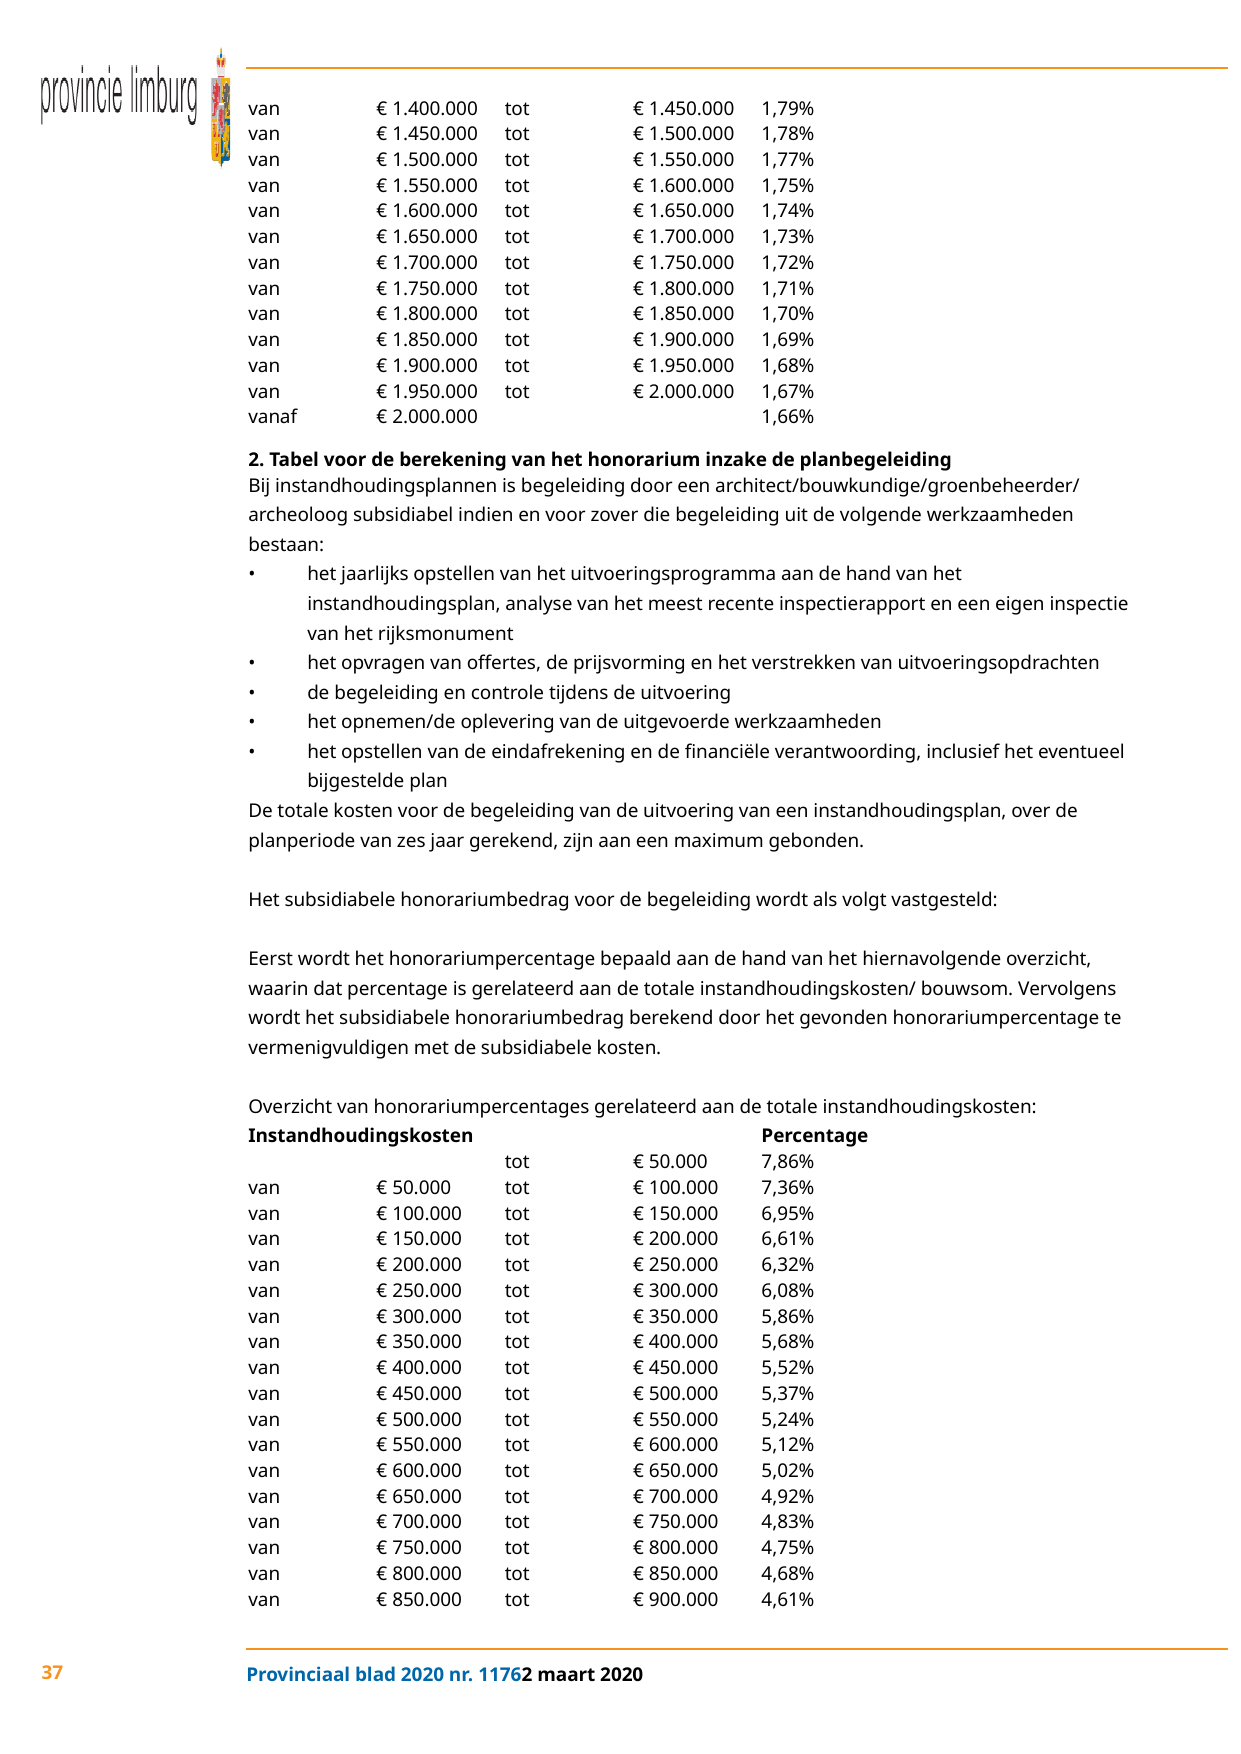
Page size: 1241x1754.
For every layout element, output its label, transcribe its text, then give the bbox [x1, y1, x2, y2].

table_cell € 1.900.000 [633, 326, 761, 352]
text 2. Tabel voor de berekening van het honorarium inzake de planbegeleiding [248, 446, 1152, 472]
text Bij instandhoudingsplannen is begeleiding door een architect/bouwkundige/groenbeheerder/ archeoloog subsidiabel indien en voor zover die begeleiding uit de volgende werkzaamheden bestaan: [248, 472, 1152, 557]
table_cell 5,24% [761, 1406, 1152, 1431]
table_cell tot [505, 1200, 633, 1226]
table_cell € 600.000 [376, 1457, 504, 1483]
table_cell € 650.000 [633, 1457, 761, 1483]
table_cell tot [505, 198, 633, 223]
table_cell € 600.000 [633, 1431, 761, 1457]
table_cell € 1.500.000 [376, 146, 504, 172]
table_cell € 100.000 [633, 1174, 761, 1200]
table_cell tot [505, 1354, 633, 1380]
table_cell 5,02% [761, 1457, 1152, 1483]
list het opvragen van offertes, de prijsvorming en het verstrekken van uitvoeringsopdrachten [248, 649, 1152, 675]
table_cell 6,61% [761, 1226, 1152, 1251]
table_cell 1,75% [761, 172, 1152, 198]
table_cell van [248, 1457, 376, 1483]
table_cell € 350.000 [376, 1329, 504, 1354]
table_cell € 50.000 [633, 1149, 761, 1174]
table_cell 5,68% [761, 1329, 1152, 1354]
table_cell van [248, 1534, 376, 1560]
table_cell 4,68% [761, 1560, 1152, 1586]
table_cell van [248, 1354, 376, 1380]
text De totale kosten voor de begeleiding van de uitvoering van een instandhoudingsplan, over de planperiode van zes jaar gerekend, zijn aan een maximum gebonden. [248, 797, 1152, 852]
table_cell 1,71% [761, 275, 1152, 301]
table_header Instandhoudingskosten [248, 1123, 761, 1148]
table_cell € 500.000 [633, 1380, 761, 1406]
table_cell van [248, 1406, 376, 1431]
table_cell € 1.850.000 [376, 326, 504, 352]
table_cell € 1.750.000 [633, 249, 761, 275]
table_cell van [248, 1586, 376, 1612]
table_cell € 350.000 [633, 1303, 761, 1328]
table_cell tot [505, 172, 633, 198]
table_cell 4,83% [761, 1509, 1152, 1534]
table_cell 6,95% [761, 1200, 1152, 1226]
table_cell € 450.000 [376, 1380, 504, 1406]
table_cell tot [505, 301, 633, 326]
table_cell 1,69% [761, 326, 1152, 352]
table_cell € 700.000 [376, 1509, 504, 1534]
table_cell tot [505, 1251, 633, 1277]
table_cell 5,52% [761, 1354, 1152, 1380]
table_cell 1,72% [761, 249, 1152, 275]
table_cell € 200.000 [633, 1226, 761, 1251]
table_cell 4,61% [761, 1586, 1152, 1612]
list het opnemen/de oplevering van de uitgevoerde werkzaamheden [248, 708, 1152, 734]
table_cell van [248, 249, 376, 275]
table_cell van [248, 224, 376, 249]
table_cell tot [505, 275, 633, 301]
table_cell tot [505, 1483, 633, 1509]
table_cell 5,86% [761, 1303, 1152, 1328]
text Het subsidiabele honorariumbedrag voor de begeleiding wordt als volgt vastgesteld: [248, 886, 1152, 912]
table_cell van [248, 1329, 376, 1354]
table_cell € 1.800.000 [376, 301, 504, 326]
table_cell van [248, 1431, 376, 1457]
table_cell tot [505, 1277, 633, 1303]
table_cell tot [505, 224, 633, 249]
table_cell tot [505, 1303, 633, 1328]
table_cell van [248, 1483, 376, 1509]
list de begeleiding en controle tijdens de uitvoering [248, 679, 1152, 704]
table_cell € 150.000 [376, 1226, 504, 1251]
table_cell € 700.000 [633, 1483, 761, 1509]
table_cell € 300.000 [376, 1303, 504, 1328]
table_cell van [248, 1380, 376, 1406]
table_cell van [248, 1226, 376, 1251]
table_cell van [248, 1174, 376, 1200]
table_cell van [248, 378, 376, 403]
table_cell € 650.000 [376, 1483, 504, 1509]
table_cell [248, 1149, 376, 1174]
table_cell € 300.000 [633, 1277, 761, 1303]
table_cell € 1.500.000 [633, 121, 761, 146]
table_cell € 1.950.000 [633, 352, 761, 378]
table_cell vanaf [248, 404, 376, 429]
table_cell € 1.750.000 [376, 275, 504, 301]
table_cell € 1.700.000 [633, 224, 761, 249]
table_cell € 1.800.000 [633, 275, 761, 301]
table_cell 7,36% [761, 1174, 1152, 1200]
table_cell € 1.850.000 [633, 301, 761, 326]
picture [41, 47, 231, 172]
table_header Percentage [761, 1123, 1152, 1148]
table_cell € 150.000 [633, 1200, 761, 1226]
table_cell tot [505, 1509, 633, 1534]
table_cell € 50.000 [376, 1174, 504, 1200]
table_cell tot [505, 1457, 633, 1483]
table_cell 5,37% [761, 1380, 1152, 1406]
table_cell 1,74% [761, 198, 1152, 223]
table_cell € 2.000.000 [376, 404, 504, 429]
text Eerst wordt het honorariumpercentage bepaald aan de hand van het hiernavolgende overzicht, waarin dat percentage is gerelateerd aan de totale instandhoudingskosten/ bouwsom. Vervolgens wordt het subsidiabele honorariumbedrag berekend door het gevonden honorariumpercentage te vermenigvuldigen met de subsidiabele kosten. [248, 945, 1152, 1059]
table_cell 6,08% [761, 1277, 1152, 1303]
table_cell € 800.000 [633, 1534, 761, 1560]
table_cell € 750.000 [376, 1534, 504, 1560]
table_cell tot [505, 95, 633, 121]
table_cell tot [505, 1380, 633, 1406]
table_cell € 200.000 [376, 1251, 504, 1277]
table_cell 6,32% [761, 1251, 1152, 1277]
table_cell € 850.000 [633, 1560, 761, 1586]
table_cell tot [505, 1174, 633, 1200]
table_cell € 400.000 [376, 1354, 504, 1380]
table_cell van [248, 172, 376, 198]
table_cell € 450.000 [633, 1354, 761, 1380]
table_cell tot [505, 1329, 633, 1354]
table_cell van [248, 1303, 376, 1328]
table_cell van [248, 1251, 376, 1277]
table_cell € 1.950.000 [376, 378, 504, 403]
table_cell € 1.900.000 [376, 352, 504, 378]
table_cell [633, 404, 761, 429]
table_cell van [248, 275, 376, 301]
table_cell € 550.000 [633, 1406, 761, 1431]
table_cell tot [505, 1431, 633, 1457]
table_cell 5,12% [761, 1431, 1152, 1457]
table_cell tot [505, 326, 633, 352]
table_cell € 500.000 [376, 1406, 504, 1431]
table_cell € 1.450.000 [633, 95, 761, 121]
table_cell € 900.000 [633, 1586, 761, 1612]
table_cell € 750.000 [633, 1509, 761, 1534]
table_cell € 2.000.000 [633, 378, 761, 403]
table_cell € 1.450.000 [376, 121, 504, 146]
table_cell van [248, 1277, 376, 1303]
table_cell van [248, 146, 376, 172]
table_cell tot [505, 1226, 633, 1251]
table_cell € 250.000 [633, 1251, 761, 1277]
table_cell € 400.000 [633, 1329, 761, 1354]
table_cell 1,79% [761, 95, 1152, 121]
table_cell [505, 404, 633, 429]
table_cell € 1.550.000 [633, 146, 761, 172]
table_cell van [248, 121, 376, 146]
table_cell van [248, 95, 376, 121]
table_cell tot [505, 249, 633, 275]
table_cell € 1.400.000 [376, 95, 504, 121]
table_cell tot [505, 352, 633, 378]
table_cell tot [505, 378, 633, 403]
table_cell € 1.650.000 [633, 198, 761, 223]
table_cell van [248, 301, 376, 326]
table_cell 1,67% [761, 378, 1152, 403]
table_cell van [248, 1509, 376, 1534]
table_cell van [248, 1560, 376, 1586]
table_cell van [248, 1200, 376, 1226]
table_cell tot [505, 146, 633, 172]
list het jaarlijks opstellen van het uitvoeringsprogramma aan de hand van het instandhoudingsplan, analyse van het meest recente inspectierapport en een eigen inspectie van het rijksmonument [248, 561, 1152, 645]
table_cell € 250.000 [376, 1277, 504, 1303]
table_cell 4,75% [761, 1534, 1152, 1560]
list het opstellen van de eindafrekening en de financiële verantwoording, inclusief het eventueel bijgestelde plan [248, 738, 1152, 793]
table_cell van [248, 326, 376, 352]
text Overzicht van honorariumpercentages gerelateerd aan de totale instandhoudingskosten: [248, 1093, 1152, 1119]
table_cell 1,70% [761, 301, 1152, 326]
table_cell 1,68% [761, 352, 1152, 378]
table_cell van [248, 198, 376, 223]
table_cell 1,78% [761, 121, 1152, 146]
table_cell tot [505, 1406, 633, 1431]
table_cell van [248, 352, 376, 378]
table_cell tot [505, 1534, 633, 1560]
table_cell € 800.000 [376, 1560, 504, 1586]
table_cell € 850.000 [376, 1586, 504, 1612]
table_cell tot [505, 1149, 633, 1174]
table_cell tot [505, 121, 633, 146]
table_cell [376, 1149, 504, 1174]
table_cell € 1.550.000 [376, 172, 504, 198]
table_cell 1,66% [761, 404, 1152, 429]
table_cell 1,73% [761, 224, 1152, 249]
table_cell € 1.600.000 [633, 172, 761, 198]
table_cell tot [505, 1586, 633, 1612]
table_cell 1,77% [761, 146, 1152, 172]
table_cell € 100.000 [376, 1200, 504, 1226]
table_cell € 1.650.000 [376, 224, 504, 249]
table_cell € 550.000 [376, 1431, 504, 1457]
table_cell € 1.700.000 [376, 249, 504, 275]
table_cell € 1.600.000 [376, 198, 504, 223]
table_cell 4,92% [761, 1483, 1152, 1509]
table_cell tot [505, 1560, 633, 1586]
table_cell 7,86% [761, 1149, 1152, 1174]
